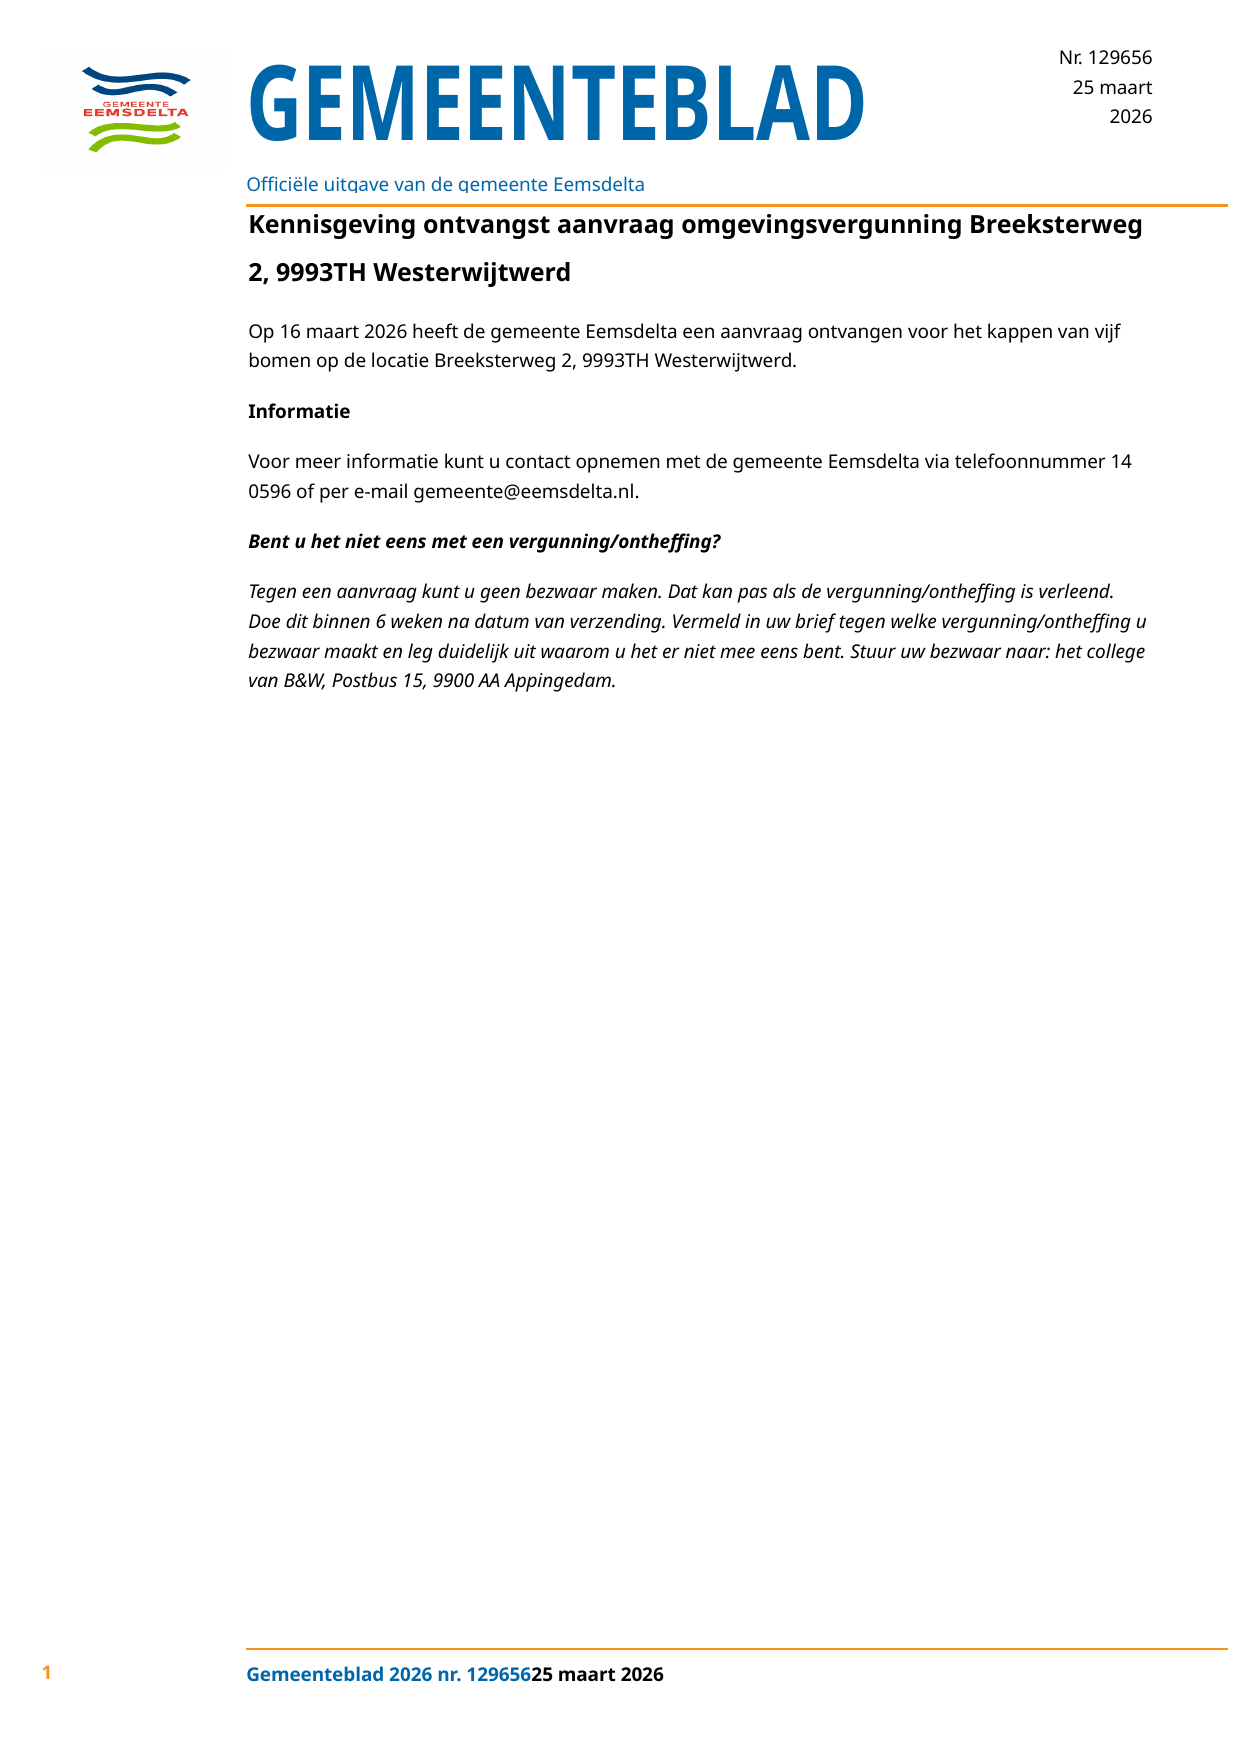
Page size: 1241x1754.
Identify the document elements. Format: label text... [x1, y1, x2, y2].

picture [41, 47, 231, 172]
text Informatie [248, 398, 1152, 424]
text Bent u het niet eens met een vergunning/ontheffing? [248, 528, 1152, 554]
text Voor meer informatie kunt u contact opnemen met de gemeente Eemsdelta via telefoonnummer 14 0596 of per e-mail gemeente@eemsdelta.nl. [248, 448, 1152, 504]
text Op 16 maart 2026 heeft de gemeente Eemsdelta een aanvraag ontvangen voor het kappen van vijf bomen op de locatie Breeksterweg 2, 9993TH Westerwijtwerd. [248, 318, 1152, 373]
text Tegen een aanvraag kunt u geen bezwaar maken. Dat kan pas als de vergunning/ontheffing is verleend. Doe dit binnen 6 weken na datum van verzending. Vermeld in uw brief tegen welke vergunning/ontheffing u bezwaar maakt en leg duidelijk uit waarom u het er niet mee eens bent. Stuur uw bezwaar naar: het college van B&W, Postbus 15, 9900 AA Appingedam. [248, 579, 1152, 693]
text Kennisgeving ontvangst aanvraag omgevingsvergunning Breeksterweg 2, 9993TH Westerwijtwerd [248, 207, 1152, 288]
